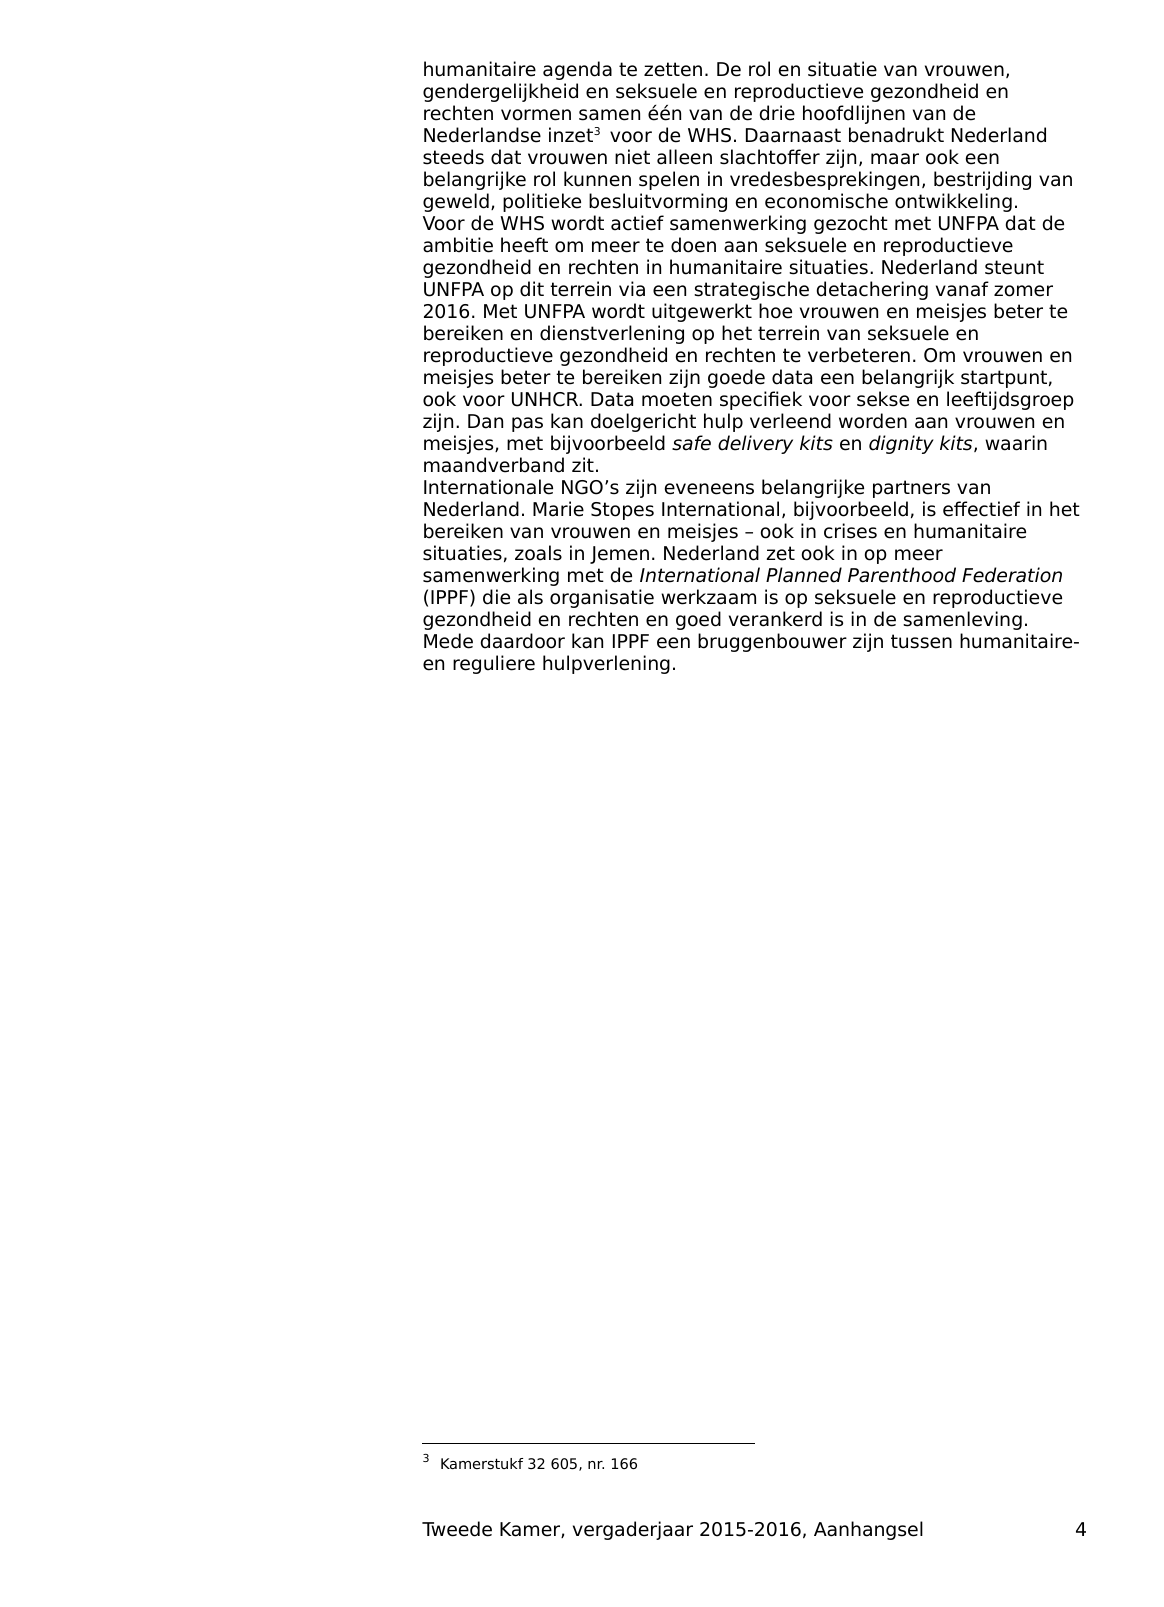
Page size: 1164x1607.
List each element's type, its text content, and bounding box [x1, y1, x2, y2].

text Internationale NGO’s zijn eveneens belangrijke partners van Nederland. Marie Stopes International, bijvoorbeeld, is effectief in het bereiken van vrouwen en meisjes – ook in crises en humanitaire situaties, zoals in Jemen. Nederland zet ook in op meer samenwerking met de International Planned Parenthood Federation (IPPF) die als organisatie werkzaam is op seksuele en reproductieve gezondheid en rechten en goed verankerd is in de samenleving. Mede daardoor kan IPPF een bruggenbouwer zijn tussen humanitaire- en reguliere hulpverlening. [422, 477, 1087, 674]
text humanitaire agenda te zetten. De rol en situatie van vrouwen, gendergelijkheid en seksuele en reproductieve gezondheid en rechten vormen samen één van de drie hoofdlijnen van de Nederlandse inzet voor de WHS. Daarnaast benadrukt Nederland steeds dat vrouwen niet alleen slachtoffer zijn, maar ook een belangrijke rol kunnen spelen in vredesbesprekingen, bestrijding van geweld, politieke besluitvorming en economische ontwikkeling. [422, 59, 1087, 213]
text Kamerstukf 32 605, nr. 166 [422, 1452, 1087, 1474]
text Voor de WHS wordt actief samenwerking gezocht met UNFPA dat de ambitie heeft om meer te doen aan seksuele en reproductieve gezondheid en rechten in humanitaire situaties. Nederland steunt UNFPA op dit terrein via een strategische detachering vanaf zomer 2016. Met UNFPA wordt uitgewerkt hoe vrouwen en meisjes beter te bereiken en dienstverlening op het terrein van seksuele en reproductieve gezondheid en rechten te verbeteren. Om vrouwen en meisjes beter te bereiken zijn goede data een belangrijk startpunt, ook voor UNHCR. Data moeten specifiek voor sekse en leeftijdsgroep zijn. Dan pas kan doelgericht hulp verleend worden aan vrouwen en meisjes, met bijvoorbeeld safe delivery kits en dignity kits, waarin maandverband zit. [422, 213, 1087, 477]
